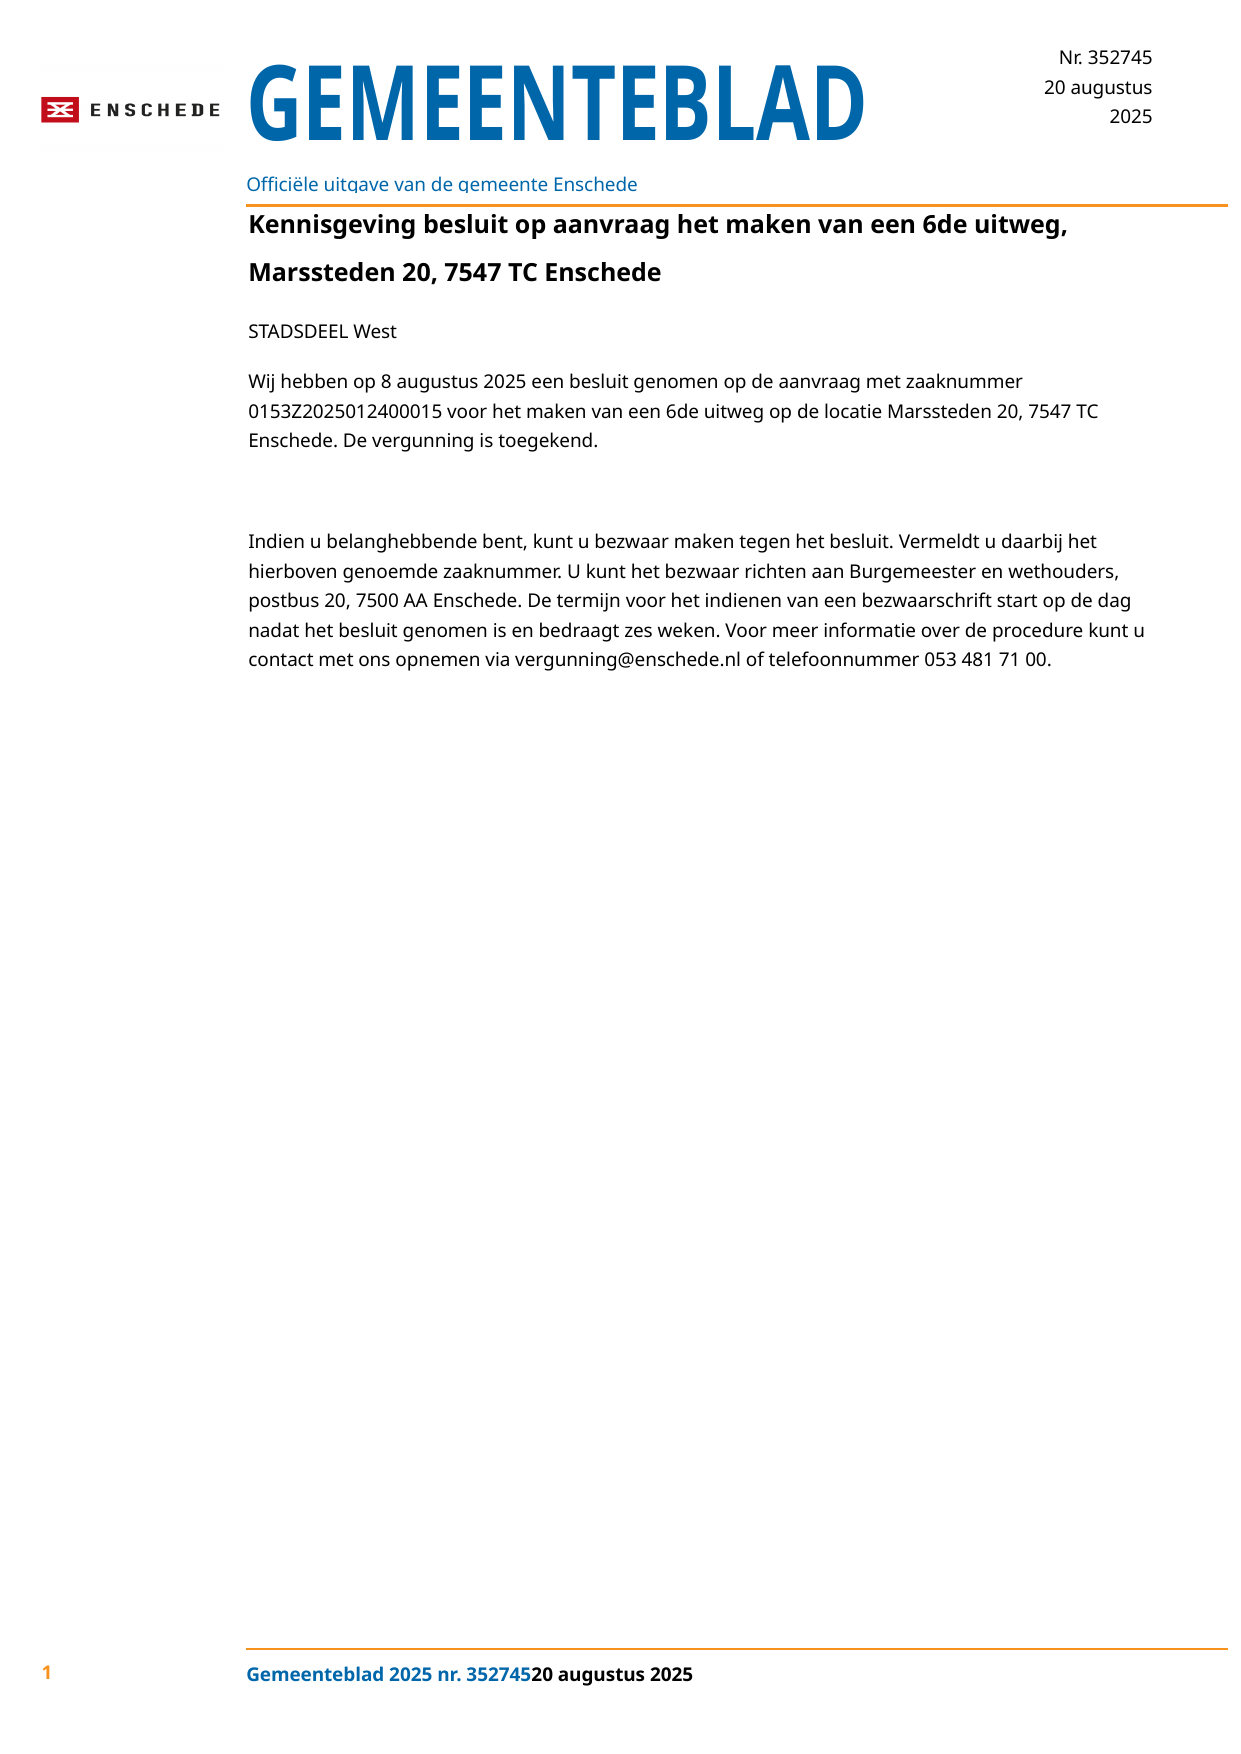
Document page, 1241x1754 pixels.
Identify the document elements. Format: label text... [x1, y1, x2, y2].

text Kennisgeving besluit op aanvraag het maken van een 6de uitweg, Marssteden 20, 7547 TC Enschede [248, 207, 1152, 288]
text Indien u belanghebbende bent, kunt u bezwaar maken tegen het besluit. Vermeldt u daarbij het hierboven genoemde zaaknummer. U kunt het bezwaar richten aan Burgemeester en wethouders, postbus 20, 7500 AA Enschede. De termijn voor het indienen van een bezwaarschrift start op de dag nadat het besluit genomen is en bedraagt zes weken. Voor meer informatie over de procedure kunt u contact met ons opnemen via vergunning@enschede.nl of telefoonnummer 053 481 71 00. [248, 528, 1152, 672]
text Wij hebben op 8 augustus 2025 een besluit genomen op de aanvraag met zaaknummer 0153Z2025012400015 voor het maken van een 6de uitweg op de locatie Marssteden 20, 7547 TC Enschede. De vergunning is toegekend. [248, 368, 1152, 453]
text STADSDEEL West [248, 318, 1152, 344]
picture [41, 47, 231, 172]
